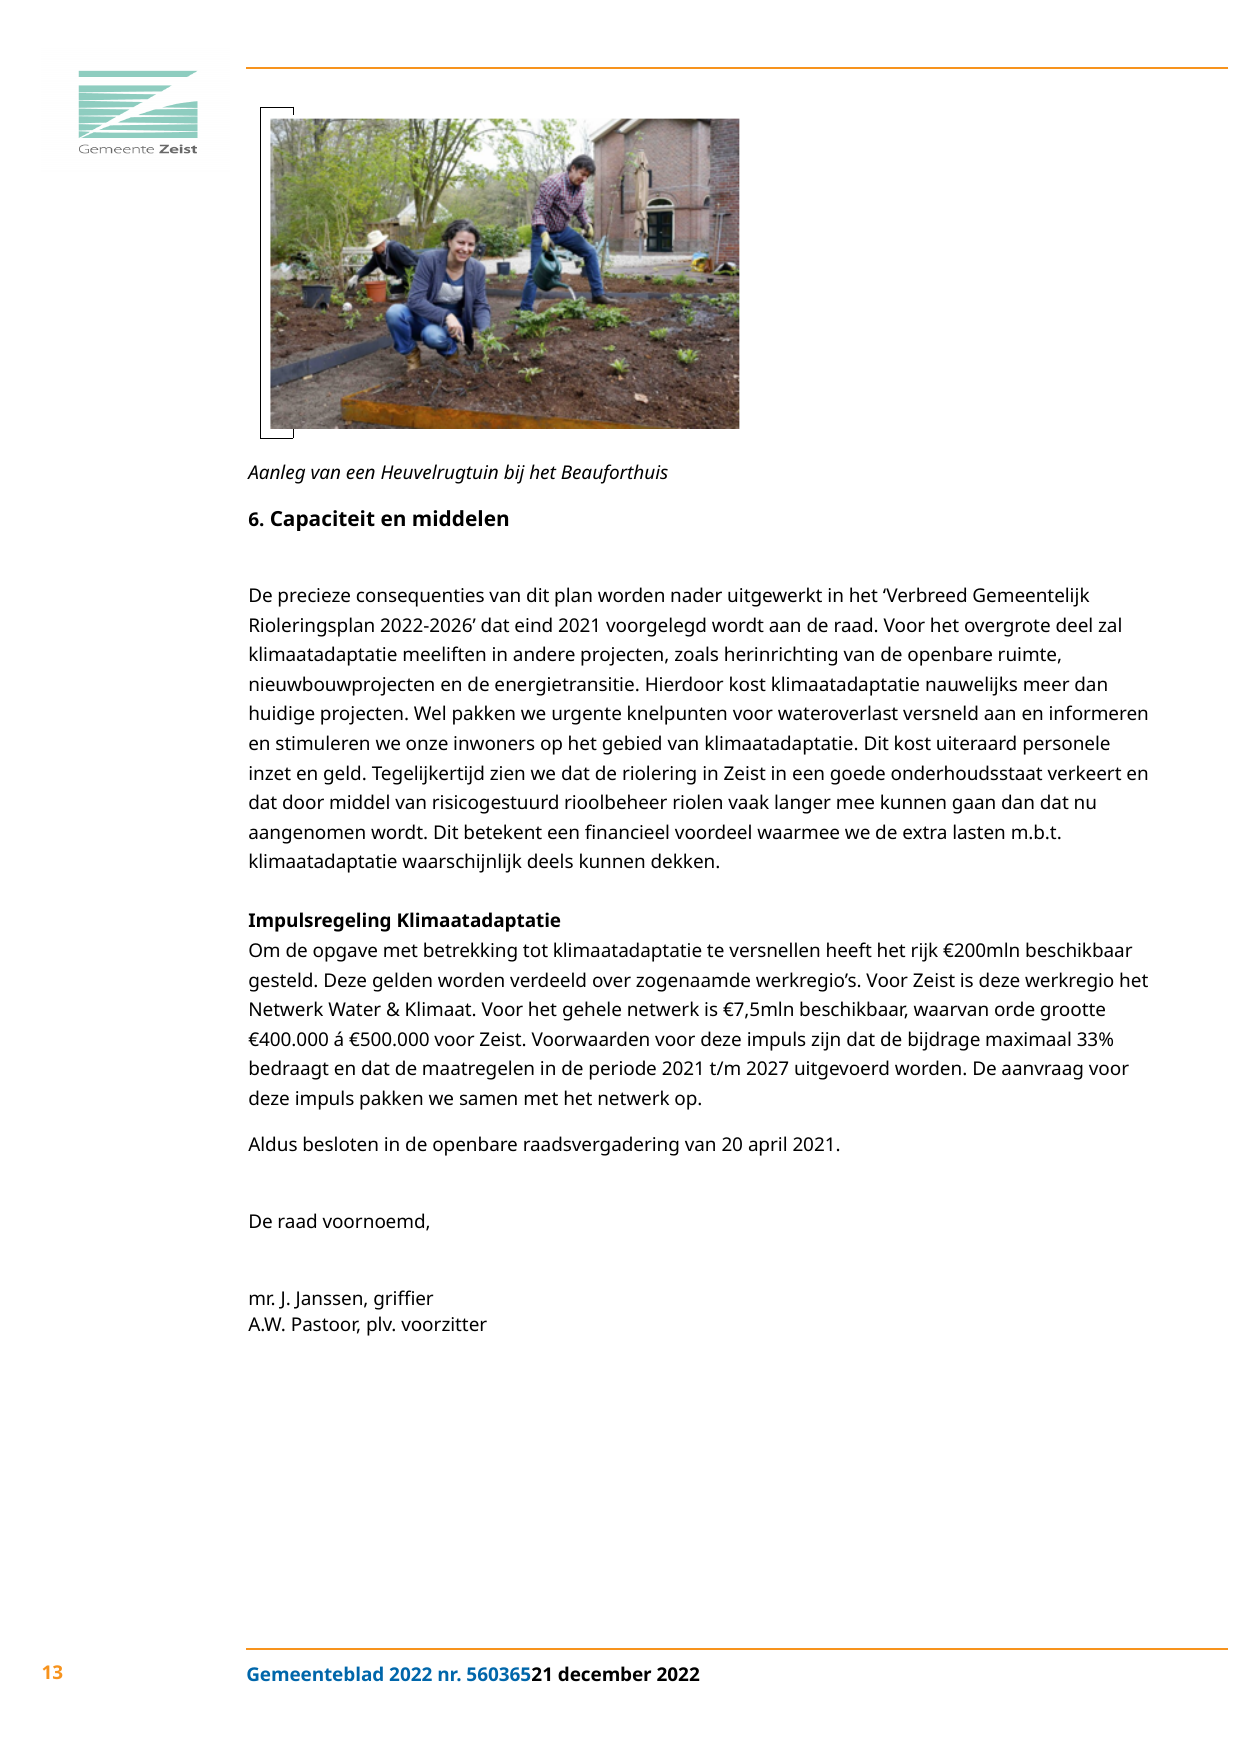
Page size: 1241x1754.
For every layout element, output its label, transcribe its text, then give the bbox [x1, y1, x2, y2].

text Om de opgave met betrekking tot klimaatadaptatie te versnellen heeft het rijk €200mln beschikbaar gesteld. Deze gelden worden verdeeld over zogenaamde werkregio’s. Voor Zeist is deze werkregio het Netwerk Water & Klimaat. Voor het gehele netwerk is €7,5mln beschikbaar, waarvan orde grootte €400.000 á €500.000 voor Zeist. Voorwaarden voor deze impuls zijn dat de bijdrage maximaal 33% bedraagt en dat de maatregelen in de periode 2021 t/m 2027 uitgevoerd worden. De aanvraag voor deze impuls pakken we samen met het netwerk op. [248, 937, 1152, 1111]
picture [41, 47, 231, 172]
text A.W. Pastoor, plv. voorzitter [248, 1311, 1152, 1337]
text Aanleg van een Heuvelrugtuin bij het Beauforthuis [248, 459, 1152, 485]
picture [268, 115, 742, 429]
text 6. Capaciteit en middelen [248, 504, 1152, 533]
text Impulsregeling Klimaatadaptatie [248, 908, 1152, 933]
text De raad voornoemd, [248, 1208, 1152, 1234]
text mr. J. Janssen, griffier [248, 1285, 1152, 1311]
text De precieze consequenties van dit plan worden nader uitgewerkt in het ‘Verbreed Gemeentelijk Rioleringsplan 2022-2026’ dat eind 2021 voorgelegd wordt aan de raad. Voor het overgrote deel zal klimaatadaptatie meeliften in andere projecten, zoals herinrichting van de openbare ruimte, nieuwbouwprojecten en de energietransitie. Hierdoor kost klimaatadaptatie nauwelijks meer dan huidige projecten. Wel pakken we urgente knelpunten voor wateroverlast versneld aan en informeren en stimuleren we onze inwoners op het gebied van klimaatadaptatie. Dit kost uiteraard personele inzet en geld. Tegelijkertijd zien we dat de riolering in Zeist in een goede onderhoudsstaat verkeert en dat door middel van risicogestuurd rioolbeheer riolen vaak langer mee kunnen gaan dan dat nu aangenomen wordt. Dit betekent een financieel voordeel waarmee we de extra lasten m.b.t. klimaatadaptatie waarschijnlijk deels kunnen dekken. [248, 582, 1152, 874]
text Aldus besloten in de openbare raadsvergadering van 20 april 2021. [248, 1131, 1152, 1157]
